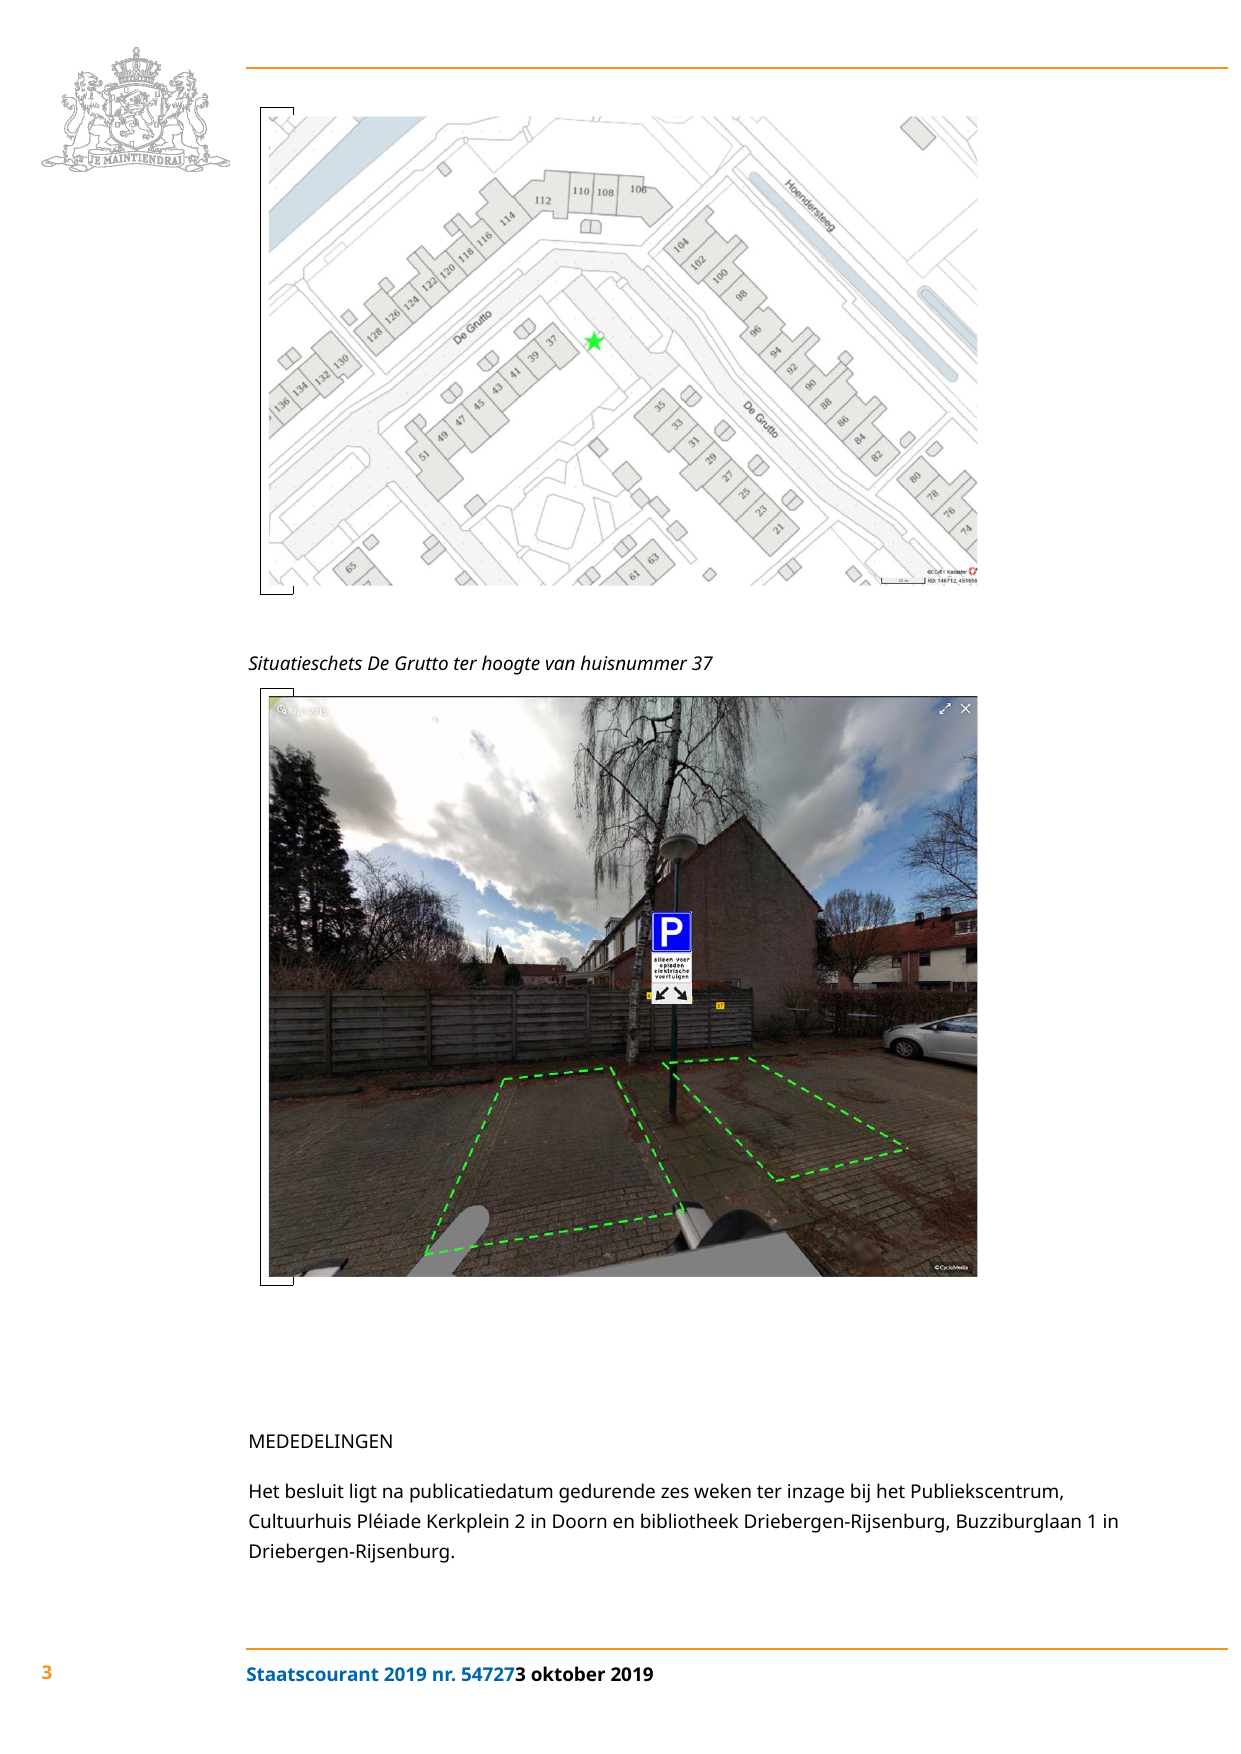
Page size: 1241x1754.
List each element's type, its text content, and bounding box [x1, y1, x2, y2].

text MEDEDELINGEN [248, 1428, 1152, 1454]
picture [41, 47, 231, 172]
picture [268, 115, 978, 586]
picture [268, 696, 978, 1277]
text Situatieschets De Grutto ter hoogte van huisnummer 37 [248, 650, 1152, 676]
text Het besluit ligt na publicatiedatum gedurende zes weken ter inzage bij het Publiekscentrum, Cultuurhuis Pléiade Kerkplein 2 in Doorn en bibliotheek Driebergen-Rijsenburg, Buzziburglaan 1 in Driebergen-Rijsenburg. [248, 1479, 1152, 1563]
